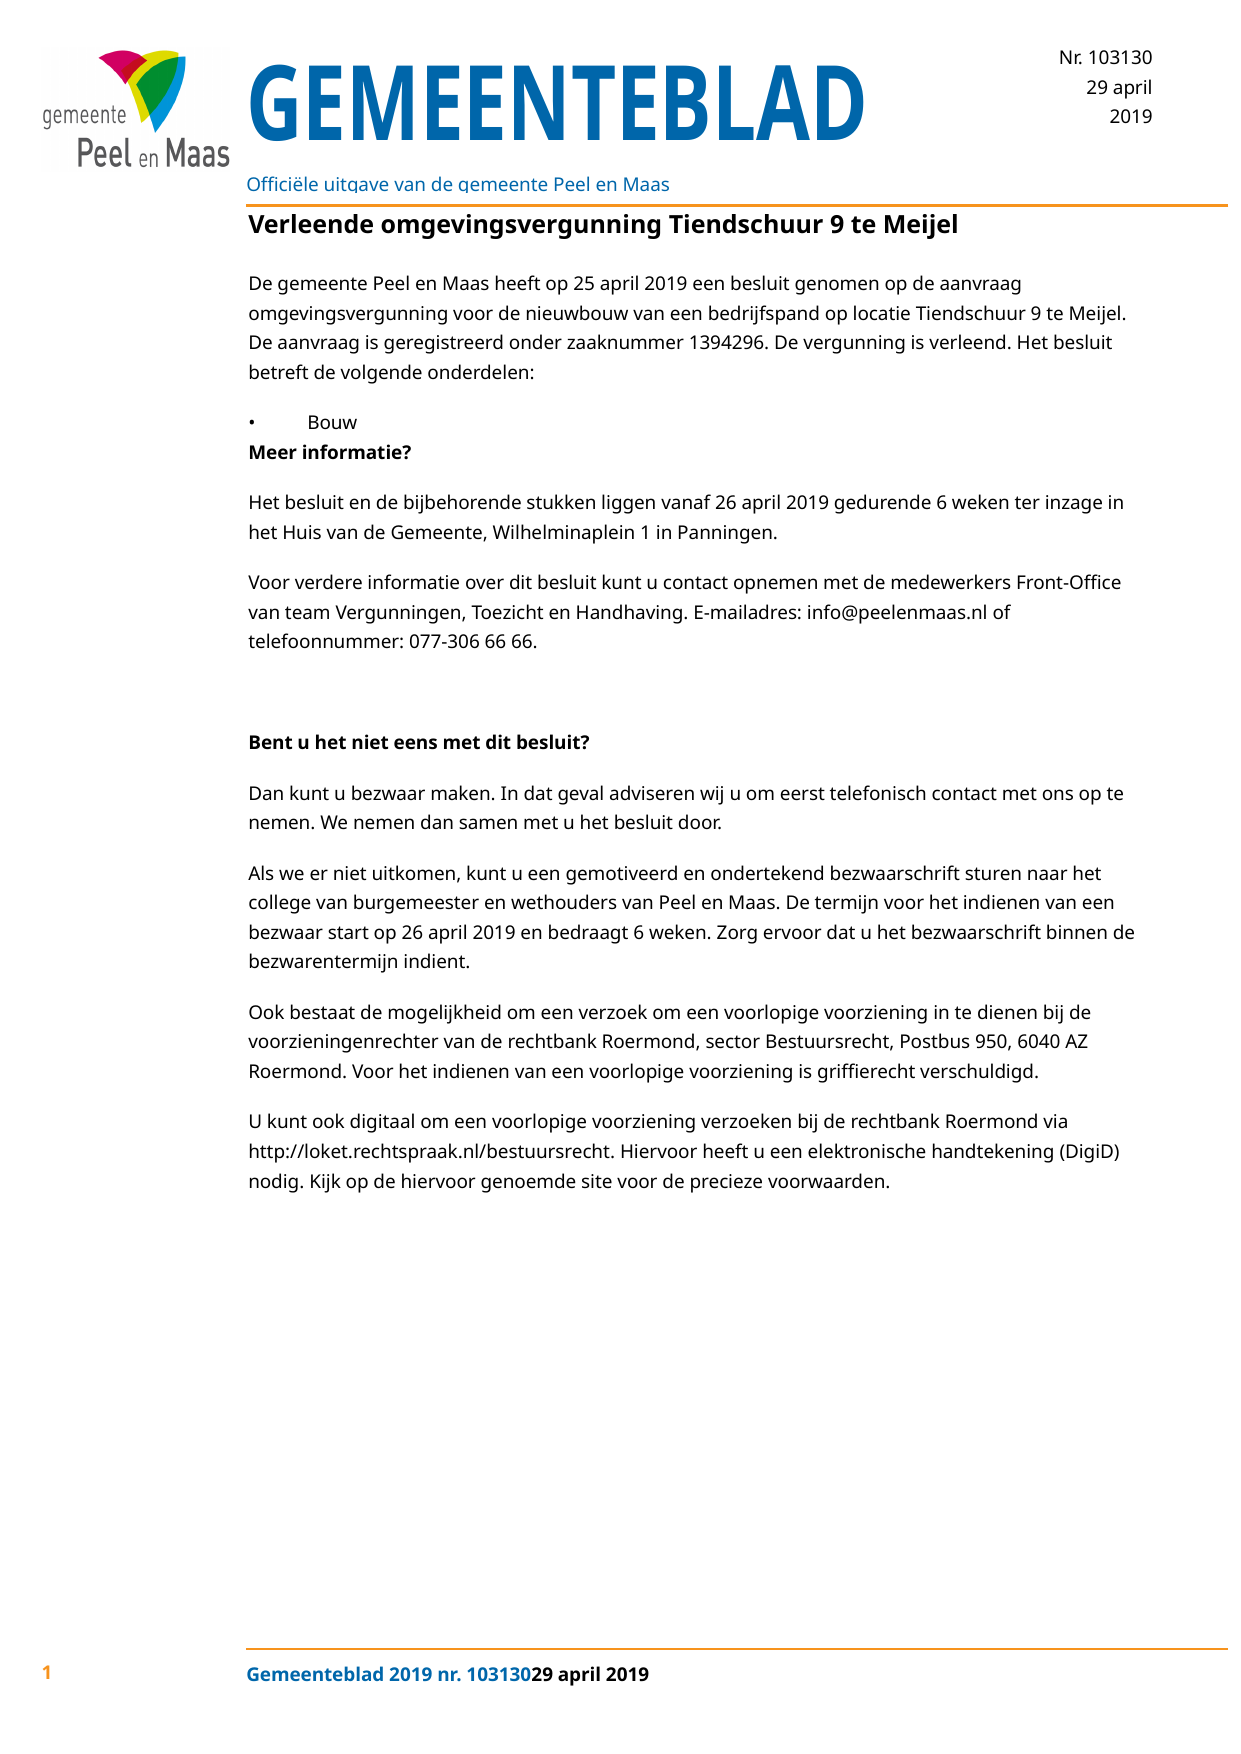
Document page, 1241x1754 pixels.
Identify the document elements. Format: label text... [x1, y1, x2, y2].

text U kunt ook digitaal om een voorlopige voorziening verzoeken bij de rechtbank Roermond via http://loket.rechtspraak.nl/bestuursrecht. Hiervoor heeft u een elektronische handtekening (DigiD) nodig. Kijk op de hiervoor genoemde site voor de precieze voorwaarden. [248, 1109, 1152, 1193]
text Bent u het niet eens met dit besluit? [248, 729, 1152, 755]
text Meer informatie? [248, 439, 1152, 465]
picture [41, 47, 231, 172]
text Voor verdere informatie over dit besluit kunt u contact opnemen met de medewerkers Front-Office van team Vergunningen, Toezicht en Handhaving. E-mailadres: info@peelenmaas.nl of telefoonnummer: 077-306 66 66. [248, 569, 1152, 654]
text Het besluit en de bijbehorende stukken liggen vanaf 26 april 2019 gedurende 6 weken ter inzage in het Huis van de Gemeente, Wilhelminaplein 1 in Panningen. [248, 489, 1152, 545]
text Ook bestaat de mogelijkheid om een verzoek om een voorlopige voorziening in te dienen bij de voorzieningenrechter van de rechtbank Roermond, sector Bestuursrecht, Postbus 950, 6040 AZ Roermond. Voor het indienen van een voorlopige voorziening is griffierecht verschuldigd. [248, 999, 1152, 1084]
text De gemeente Peel en Maas heeft op 25 april 2019 een besluit genomen op de aanvraag omgevingsvergunning voor de nieuwbouw van een bedrijfspand op locatie Tiendschuur 9 te Meijel. De aanvraag is geregistreerd onder zaaknummer 1394296. De vergunning is verleend. Het besluit betreft de volgende onderdelen: [248, 270, 1152, 385]
text Als we er niet uitkomen, kunt u een gemotiveerd en ondertekend bezwaarschrift sturen naar het college van burgemeester en wethouders van Peel en Maas. De termijn voor het indienen van een bezwaar start op 26 april 2019 en bedraagt 6 weken. Zorg ervoor dat u het bezwaarschrift binnen de bezwarentermijn indient. [248, 860, 1152, 974]
text Verleende omgevingsvergunning Tiendschuur 9 te Meijel [248, 207, 1152, 241]
list Bouw [248, 409, 1152, 435]
text Dan kunt u bezwaar maken. In dat geval adviseren wij u om eerst telefonisch contact met ons op te nemen. We nemen dan samen met u het besluit door. [248, 780, 1152, 835]
